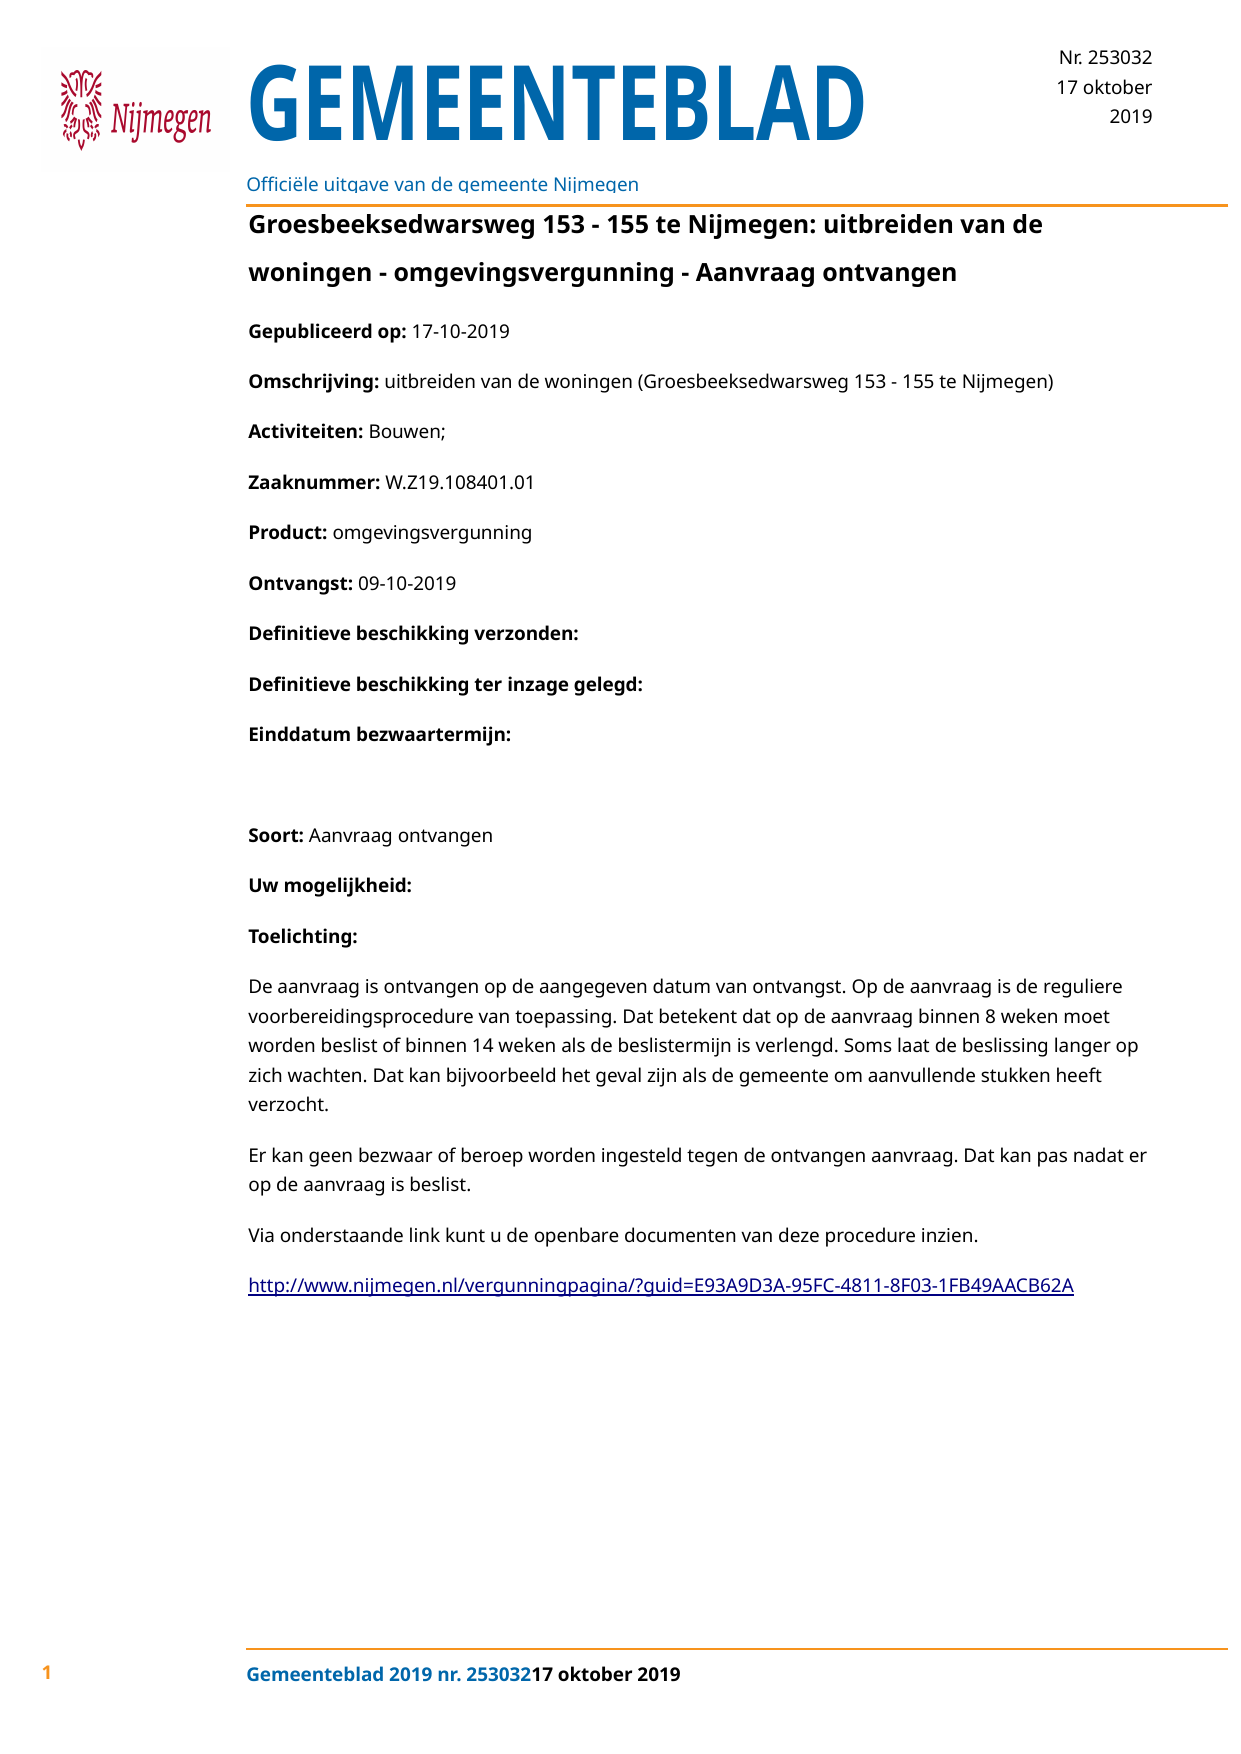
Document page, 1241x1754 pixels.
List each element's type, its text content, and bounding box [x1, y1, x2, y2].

text Groesbeeksedwarsweg 153 - 155 te Nijmegen: uitbreiden van de woningen - omgevingsvergunning - Aanvraag ontvangen [248, 207, 1152, 288]
text Gepubliceerd op: 17-10-2019 [248, 318, 1152, 344]
text Toelichting: [248, 923, 1152, 949]
text Ontvangst: 09-10-2019 [248, 570, 1152, 596]
text Uw mogelijkheid: [248, 872, 1152, 898]
text Einddatum bezwaartermijn: [248, 721, 1152, 747]
text De aanvraag is ontvangen op de aangegeven datum van ontvangst. Op de aanvraag is de reguliere voorbereidingsprocedure van toepassing. Dat betekent dat op de aanvraag binnen 8 weken moet worden beslist of binnen 14 weken als de beslistermijn is verlengd. Soms laat de beslissing langer op zich wachten. Dat kan bijvoorbeeld het geval zijn als de gemeente om aanvullende stukken heeft verzocht. [248, 973, 1152, 1117]
text Definitieve beschikking ter inzage gelegd: [248, 671, 1152, 697]
text Via onderstaande link kunt u de openbare documenten van deze procedure inzien. [248, 1222, 1152, 1248]
text Definitieve beschikking verzonden: [248, 620, 1152, 646]
picture [41, 47, 231, 172]
text Zaaknummer: W.Z19.108401.01 [248, 469, 1152, 495]
text Soort: Aanvraag ontvangen [248, 822, 1152, 848]
text http://www.nijmegen.nl/vergunningpagina/?guid=E93A9D3A-95FC-4811-8F03-1FB49AACB62A [248, 1272, 1152, 1298]
text Omschrijving: uitbreiden van de woningen (Groesbeeksedwarsweg 153 - 155 te Nijmegen) [248, 368, 1152, 394]
text Activiteiten: Bouwen; [248, 419, 1152, 444]
text Er kan geen bezwaar of beroep worden ingesteld tegen de ontvangen aanvraag. Dat kan pas nadat er op de aanvraag is beslist. [248, 1142, 1152, 1197]
text Product: omgevingsvergunning [248, 519, 1152, 545]
